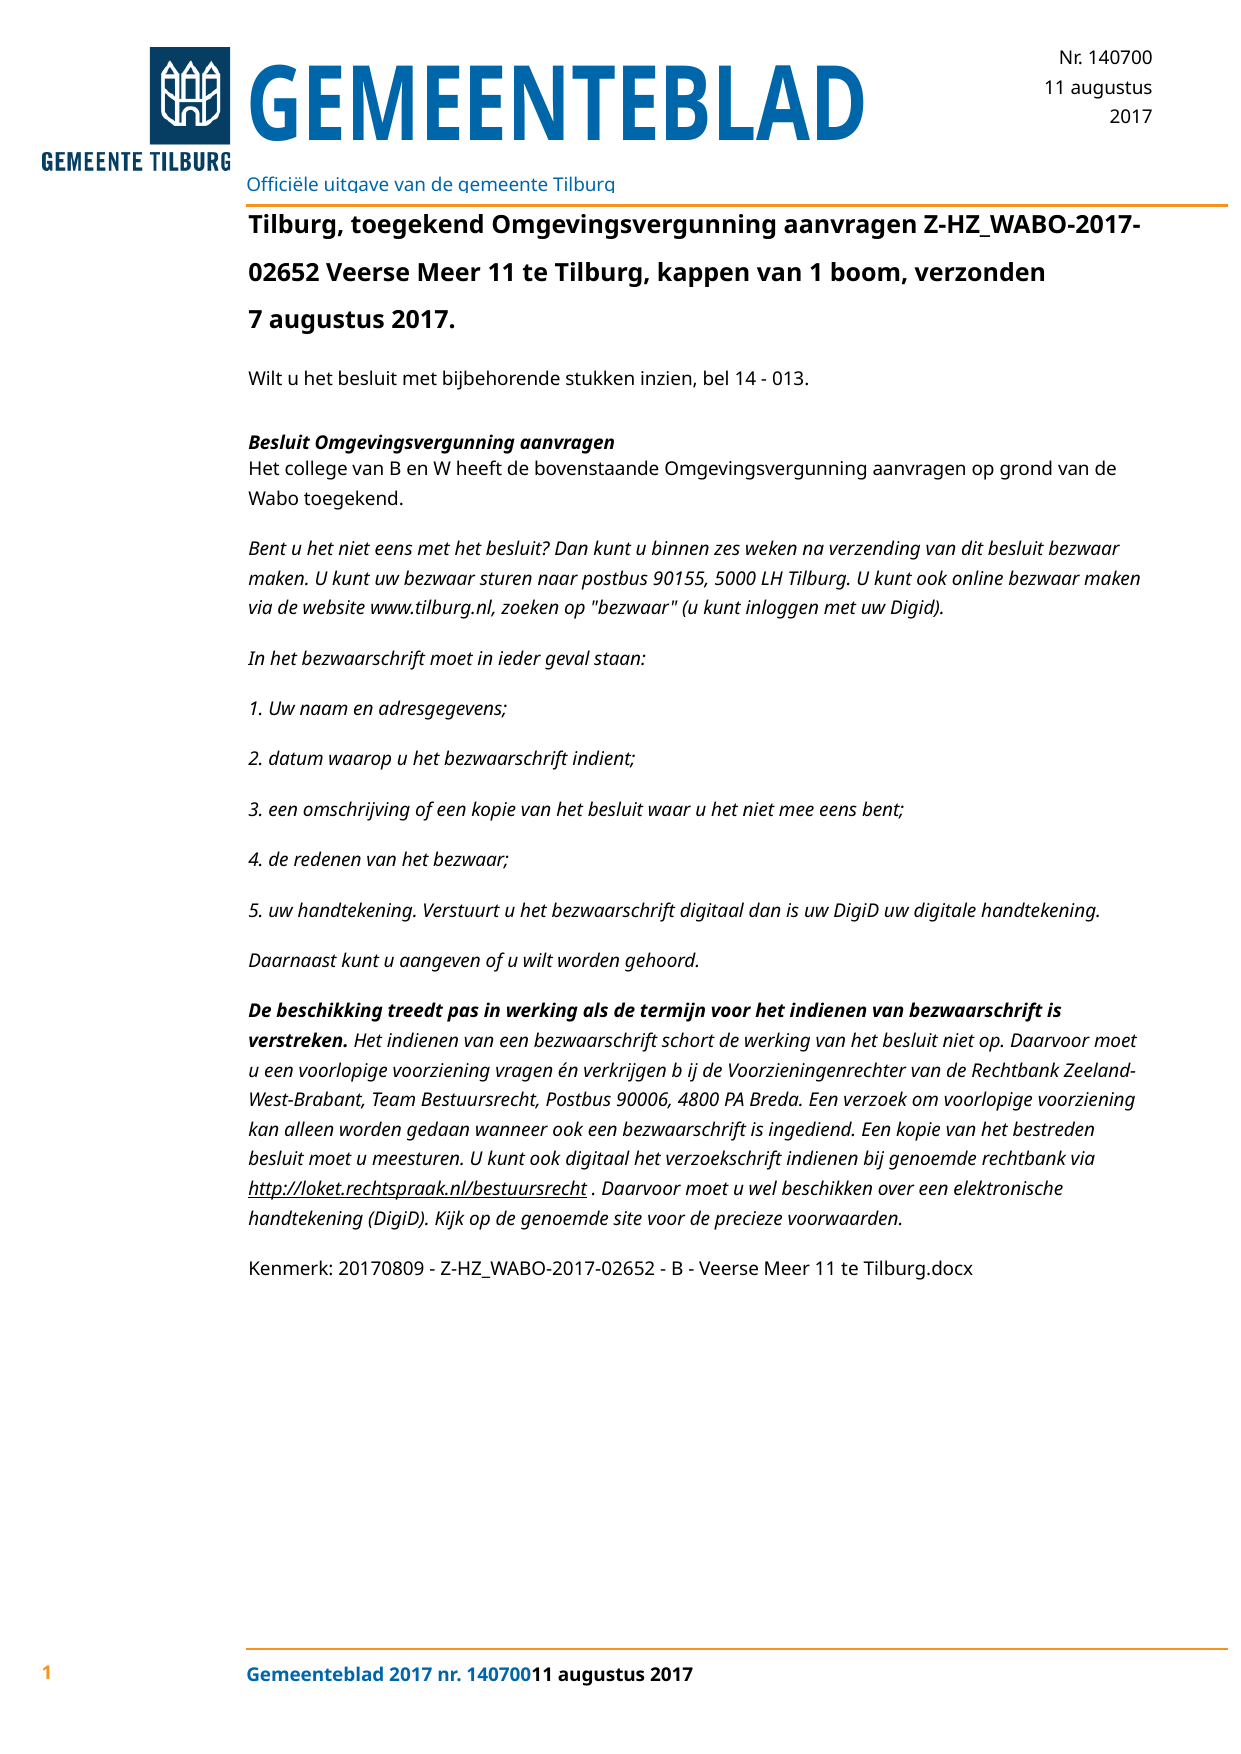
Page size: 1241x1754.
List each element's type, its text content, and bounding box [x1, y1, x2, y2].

text Besluit Omgevingsvergunning aanvragen [248, 429, 1152, 455]
text 1. Uw naam en adresgegevens; [248, 695, 1152, 721]
text 3. een omschrijving of een kopie van het besluit waar u het niet mee eens bent; [248, 796, 1152, 822]
text 4. de redenen van het bezwaar; [248, 846, 1152, 872]
text Kenmerk: 20170809 - Z-HZ_WABO-2017-02652 - B - Veerse Meer 11 te Tilburg.docx [248, 1255, 1152, 1281]
picture [41, 47, 231, 172]
text De beschikking treedt pas in werking als de termijn voor het indienen van bezwaarschrift is verstreken. Het indienen van een bezwaarschrift schort de werking van het besluit niet op. Daarvoor moet u een voorlopige voorziening vragen én verkrijgen b ij de Voorzieningenrechter van de Rechtbank Zeeland-West-Brabant, Team Bestuursrecht, Postbus 90006, 4800 PA Breda. Een verzoek om voorlopige voorziening kan alleen worden gedaan wanneer ook een bezwaarschrift is ingediend. Een kopie van het bestreden besluit moet u meesturen. U kunt ook digitaal het verzoekschrift indienen bij genoemde rechtbank via http://loket.rechtspraak.nl/bestuursrecht . Daarvoor moet u wel beschikken over een elektronische handtekening (DigiD). Kijk op de genoemde site voor de precieze voorwaarden. [248, 998, 1152, 1231]
text Het college van B en W heeft de bovenstaande Omgevingsvergunning aanvragen op grond van de Wabo toegekend. [248, 455, 1152, 511]
text 2. datum waarop u het bezwaarschrift indient; [248, 746, 1152, 771]
text 5. uw handtekening. Verstuurt u het bezwaarschrift digitaal dan is uw DigiD uw digitale handtekening. [248, 897, 1152, 923]
text Tilburg, toegekend Omgevingsvergunning aanvragen Z-HZ_WABO-2017-02652 Veerse Meer 11 te Tilburg, kappen van 1 boom, verzonden 7 augustus 2017. [248, 207, 1152, 336]
text Bent u het niet eens met het besluit? Dan kunt u binnen zes weken na verzending van dit besluit bezwaar maken. U kunt uw bezwaar sturen naar postbus 90155, 5000 LH Tilburg. U kunt ook online bezwaar maken via de website www.tilburg.nl, zoeken op "bezwaar" (u kunt inloggen met uw Digid). [248, 535, 1152, 620]
text Daarnaast kunt u aangeven of u wilt worden gehoord. [248, 947, 1152, 973]
text Wilt u het besluit met bijbehorende stukken inzien, bel 14 - 013. [248, 366, 1152, 391]
text In het bezwaarschrift moet in ieder geval staan: [248, 645, 1152, 671]
